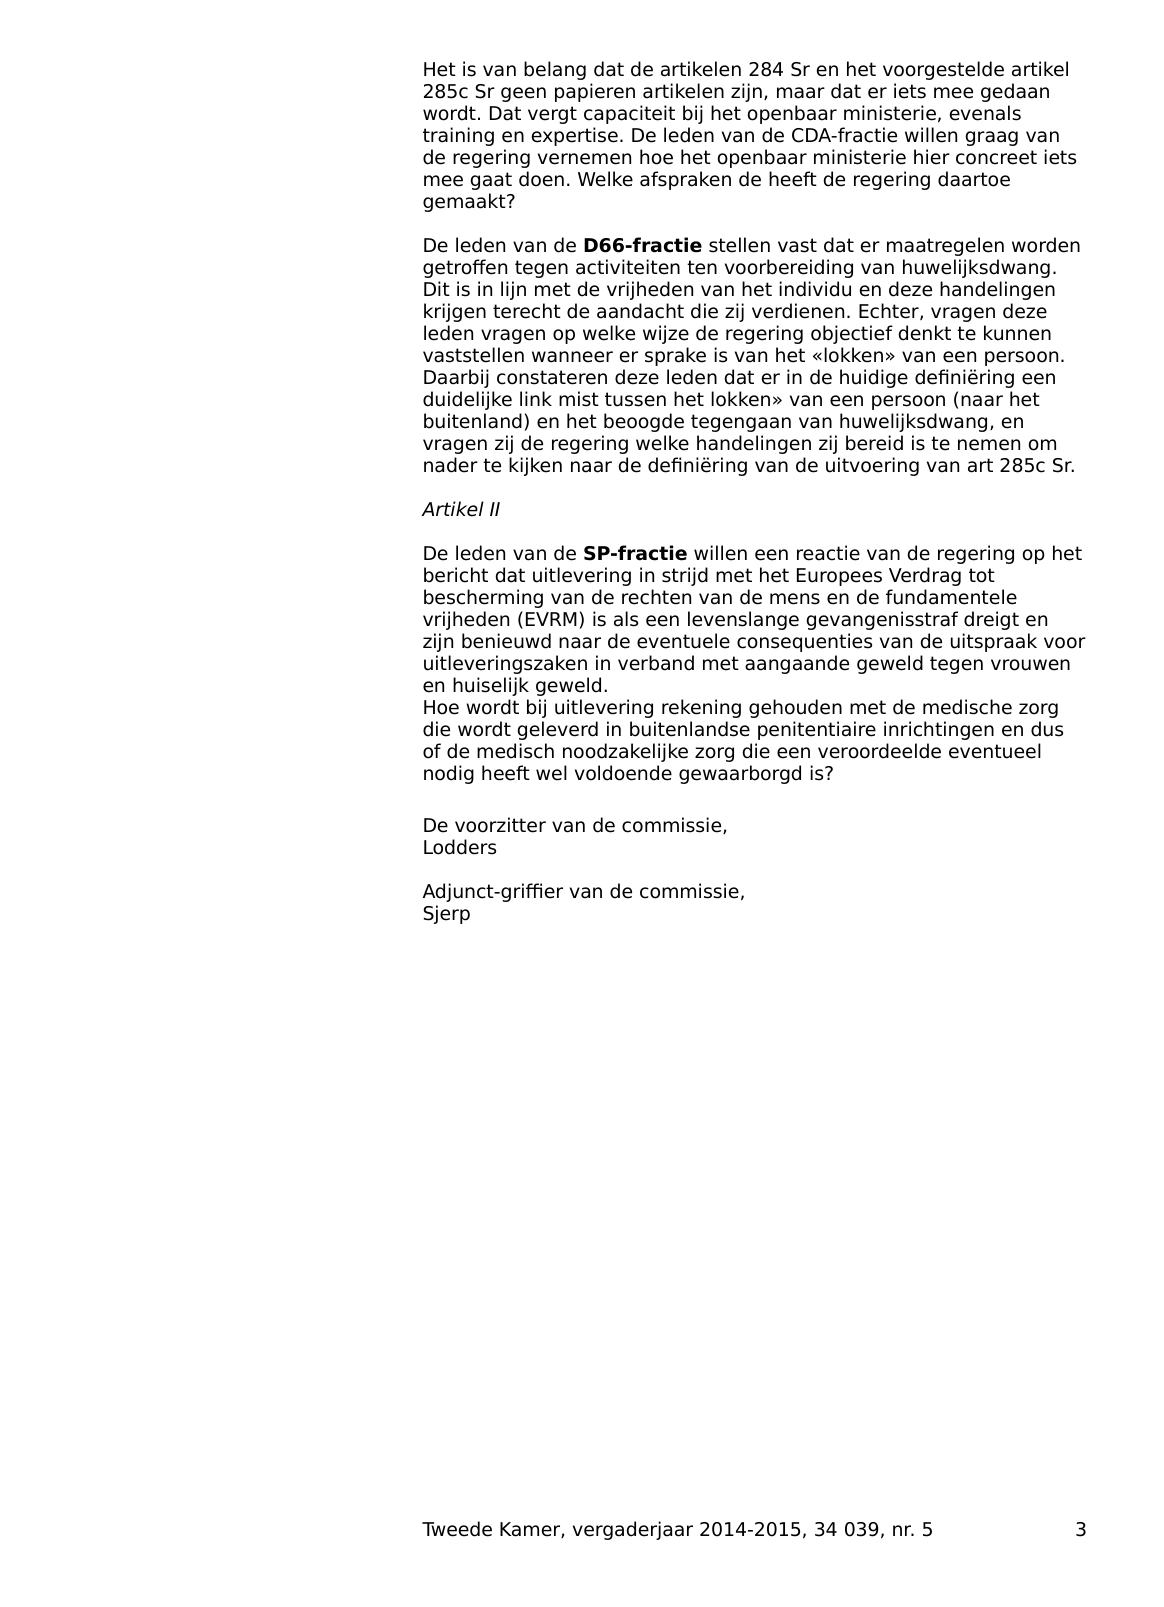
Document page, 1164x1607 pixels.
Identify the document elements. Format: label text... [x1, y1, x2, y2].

text Adjunct-griffier van de commissie, Sjerp [422, 881, 1087, 925]
text Het is van belang dat de artikelen 284 Sr en het voorgestelde artikel 285c Sr geen papieren artikelen zijn, maar dat er iets mee gedaan wordt. Dat vergt capaciteit bij het openbaar ministerie, evenals training en expertise. De leden van de CDA-fractie willen graag van de regering vernemen hoe het openbaar ministerie hier concreet iets mee gaat doen. Welke afspraken de heeft de regering daartoe gemaakt? [422, 59, 1087, 213]
text De leden van de D66-fractie stellen vast dat er maatregelen worden getroffen tegen activiteiten ten voorbereiding van huwelijksdwang. Dit is in lijn met de vrijheden van het individu en deze handelingen krijgen terecht de aandacht die zij verdienen. Echter, vragen deze leden vragen op welke wijze de regering objectief denkt te kunnen vaststellen wanneer er sprake is van het «lokken» van een persoon. Daarbij constateren deze leden dat er in de huidige definiëring een duidelijke link mist tussen het lokken» van een persoon (naar het buitenland) en het beoogde tegengaan van huwelijksdwang, en vragen zij de regering welke handelingen zij bereid is te nemen om nader te kijken naar de definiëring van de uitvoering van art 285c Sr. [422, 235, 1087, 477]
text De voorzitter van de commissie, Lodders [422, 815, 1087, 859]
text De leden van de SP-fractie willen een reactie van de regering op het bericht dat uitlevering in strijd met het Europees Verdrag tot bescherming van de rechten van de mens en de fundamentele vrijheden (EVRM) is als een levenslange gevangenisstraf dreigt en zijn benieuwd naar de eventuele consequenties van de uitspraak voor uitleveringszaken in verband met aangaande geweld tegen vrouwen en huiselijk geweld. [422, 543, 1087, 697]
subtitle Artikel II [422, 499, 1087, 521]
text Hoe wordt bij uitlevering rekening gehouden met de medische zorg die wordt geleverd in buitenlandse penitentiaire inrichtingen en dus of de medisch noodzakelijke zorg die een veroordeelde eventueel nodig heeft wel voldoende gewaarborgd is? [422, 697, 1087, 785]
